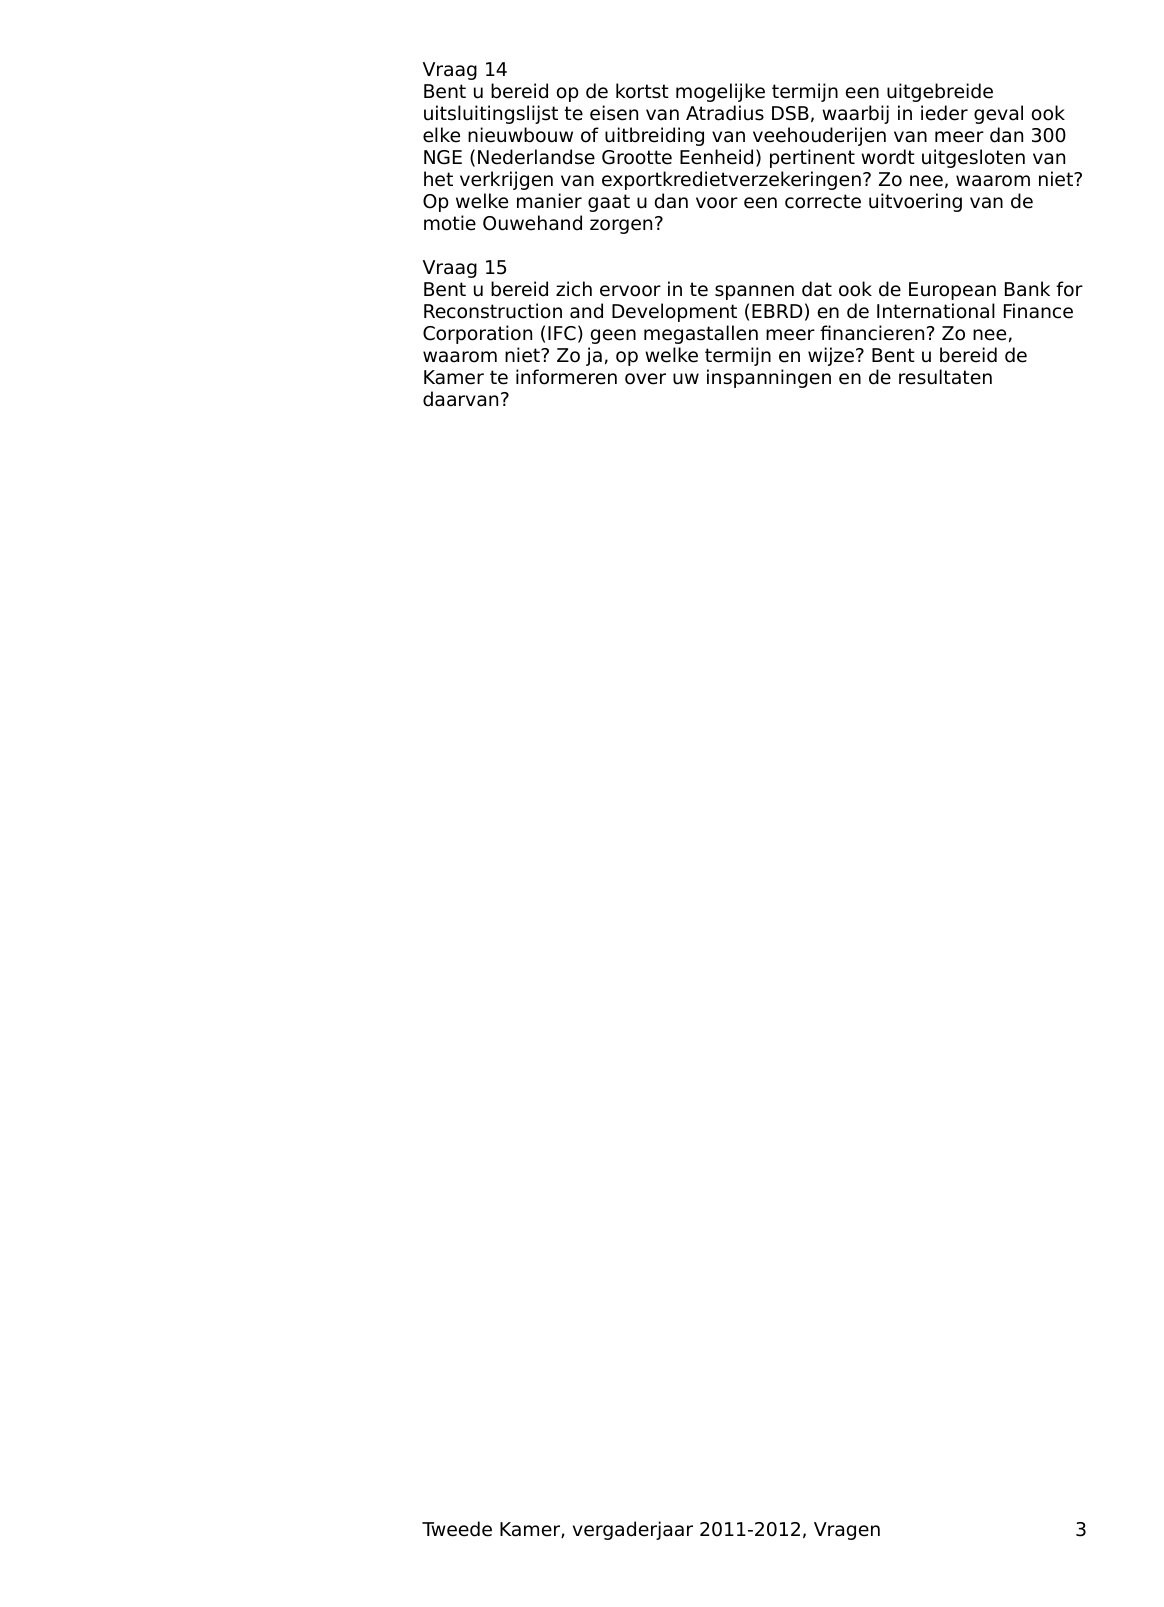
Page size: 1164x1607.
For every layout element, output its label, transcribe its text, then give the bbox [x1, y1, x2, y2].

text Vraag 14 [422, 59, 1087, 81]
text Bent u bereid zich ervoor in te spannen dat ook de European Bank for Reconstruction and Development (EBRD) en de International Finance Corporation (IFC) geen megastallen meer financieren? Zo nee, waarom niet? Zo ja, op welke termijn en wijze? Bent u bereid de Kamer te informeren over uw inspanningen en de resultaten daarvan? [422, 279, 1087, 411]
text Bent u bereid op de kortst mogelijke termijn een uitgebreide uitsluitingslijst te eisen van Atradius DSB, waarbij in ieder geval ook elke nieuwbouw of uitbreiding van veehouderijen van meer dan 300 NGE (Nederlandse Grootte Eenheid) pertinent wordt uitgesloten van het verkrijgen van exportkredietverzekeringen? Zo nee, waarom niet? Op welke manier gaat u dan voor een correcte uitvoering van de motie Ouwehand zorgen? [422, 81, 1087, 235]
text Vraag 15 [422, 257, 1087, 279]
